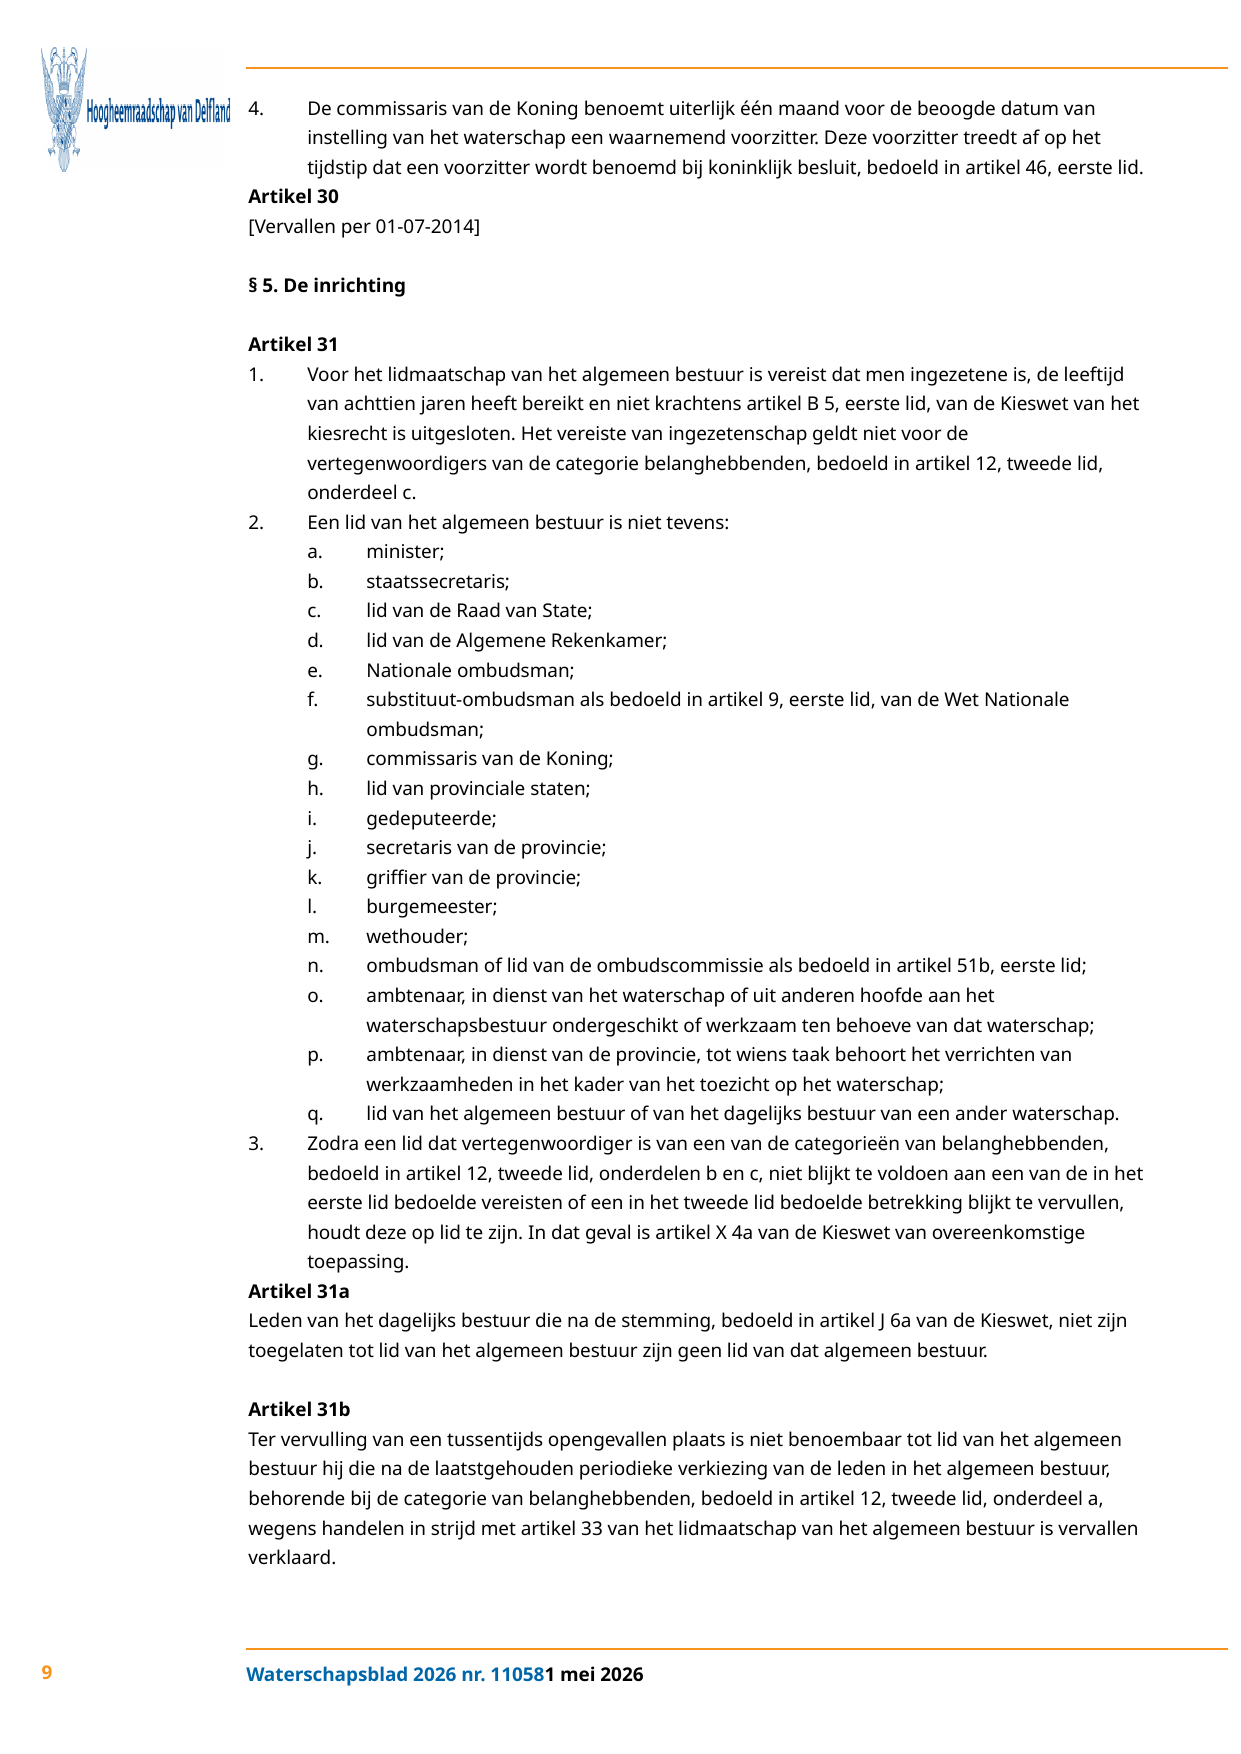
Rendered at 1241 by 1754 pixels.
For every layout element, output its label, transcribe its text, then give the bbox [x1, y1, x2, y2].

list ombudsman of lid van de ombudscommissie als bedoeld in artikel 51b, eerste lid; [307, 953, 1152, 978]
list lid van de Algemene Rekenkamer; [307, 627, 1152, 653]
text § 5. De inrichting [248, 272, 1152, 298]
text Artikel 31a [248, 1278, 1152, 1304]
text [Vervallen per 01-07-2014] [248, 213, 1152, 239]
list Een lid van het algemeen bestuur is niet tevens: [248, 509, 1152, 535]
list Nationale ombudsman; [307, 657, 1152, 683]
list Zodra een lid dat vertegenwoordiger is van een van de categorieën van belanghebbenden, bedoeld in artikel 12, tweede lid, onderdelen b en c, niet blijkt te voldoen aan een van de in het eerste lid bedoelde vereisten of een in het tweede lid bedoelde betrekking blijkt te vervullen, houdt deze op lid te zijn. In dat geval is artikel X 4a van de Kieswet van overeenkomstige toepassing. [248, 1130, 1152, 1274]
list secretaris van de provincie; [307, 834, 1152, 860]
list minister; [307, 538, 1152, 564]
text Leden van het dagelijks bestuur die na de stemming, bedoeld in artikel J 6a van de Kieswet, niet zijn toegelaten tot lid van het algemeen bestuur zijn geen lid van dat algemeen bestuur. [248, 1308, 1152, 1363]
list ambtenaar, in dienst van de provincie, tot wiens taak behoort het verrichten van werkzaamheden in het kader van het toezicht op het waterschap; [307, 1041, 1152, 1097]
list gedeputeerde; [307, 805, 1152, 831]
list lid van de Raad van State; [307, 598, 1152, 623]
list lid van het algemeen bestuur of van het dagelijks bestuur van een ander waterschap. [307, 1101, 1152, 1126]
text Artikel 30 [248, 183, 1152, 209]
list Voor het lidmaatschap van het algemeen bestuur is vereist dat men ingezetene is, de leeftijd van achttien jaren heeft bereikt en niet krachtens artikel B 5, eerste lid, van de Kieswet van het kiesrecht is uitgesloten. Het vereiste van ingezetenschap geldt niet voor de vertegenwoordigers van de categorie belanghebbenden, bedoeld in artikel 12, tweede lid, onderdeel c. [248, 361, 1152, 505]
text Ter vervulling van een tussentijds opengevallen plaats is niet benoembaar tot lid van het algemeen bestuur hij die na de laatstgehouden periodieke verkiezing van de leden in het algemeen bestuur, behorende bij de categorie van belanghebbenden, bedoeld in artikel 12, tweede lid, onderdeel a, wegens handelen in strijd met artikel 33 van het lidmaatschap van het algemeen bestuur is vervallen verklaard. [248, 1426, 1152, 1570]
picture [41, 47, 231, 172]
list substituut-ombudsman als bedoeld in artikel 9, eerste lid, van de Wet Nationale ombudsman; [307, 686, 1152, 742]
list wethouder; [307, 923, 1152, 949]
text Artikel 31 [248, 331, 1152, 357]
list ambtenaar, in dienst van het waterschap of uit anderen hoofde aan het waterschapsbestuur ondergeschikt of werkzaam ten behoeve van dat waterschap; [307, 982, 1152, 1038]
list staatssecretaris; [307, 568, 1152, 594]
list lid van provinciale staten; [307, 775, 1152, 801]
list commissaris van de Koning; [307, 746, 1152, 771]
text Artikel 31b [248, 1396, 1152, 1422]
list griffier van de provincie; [307, 864, 1152, 890]
list De commissaris van de Koning benoemt uiterlijk één maand voor de beoogde datum van instelling van het waterschap een waarnemend voorzitter. Deze voorzitter treedt af op het tijdstip dat een voorzitter wordt benoemd bij koninklijk besluit, bedoeld in artikel 46, eerste lid. [248, 95, 1152, 180]
list burgemeester; [307, 893, 1152, 919]
